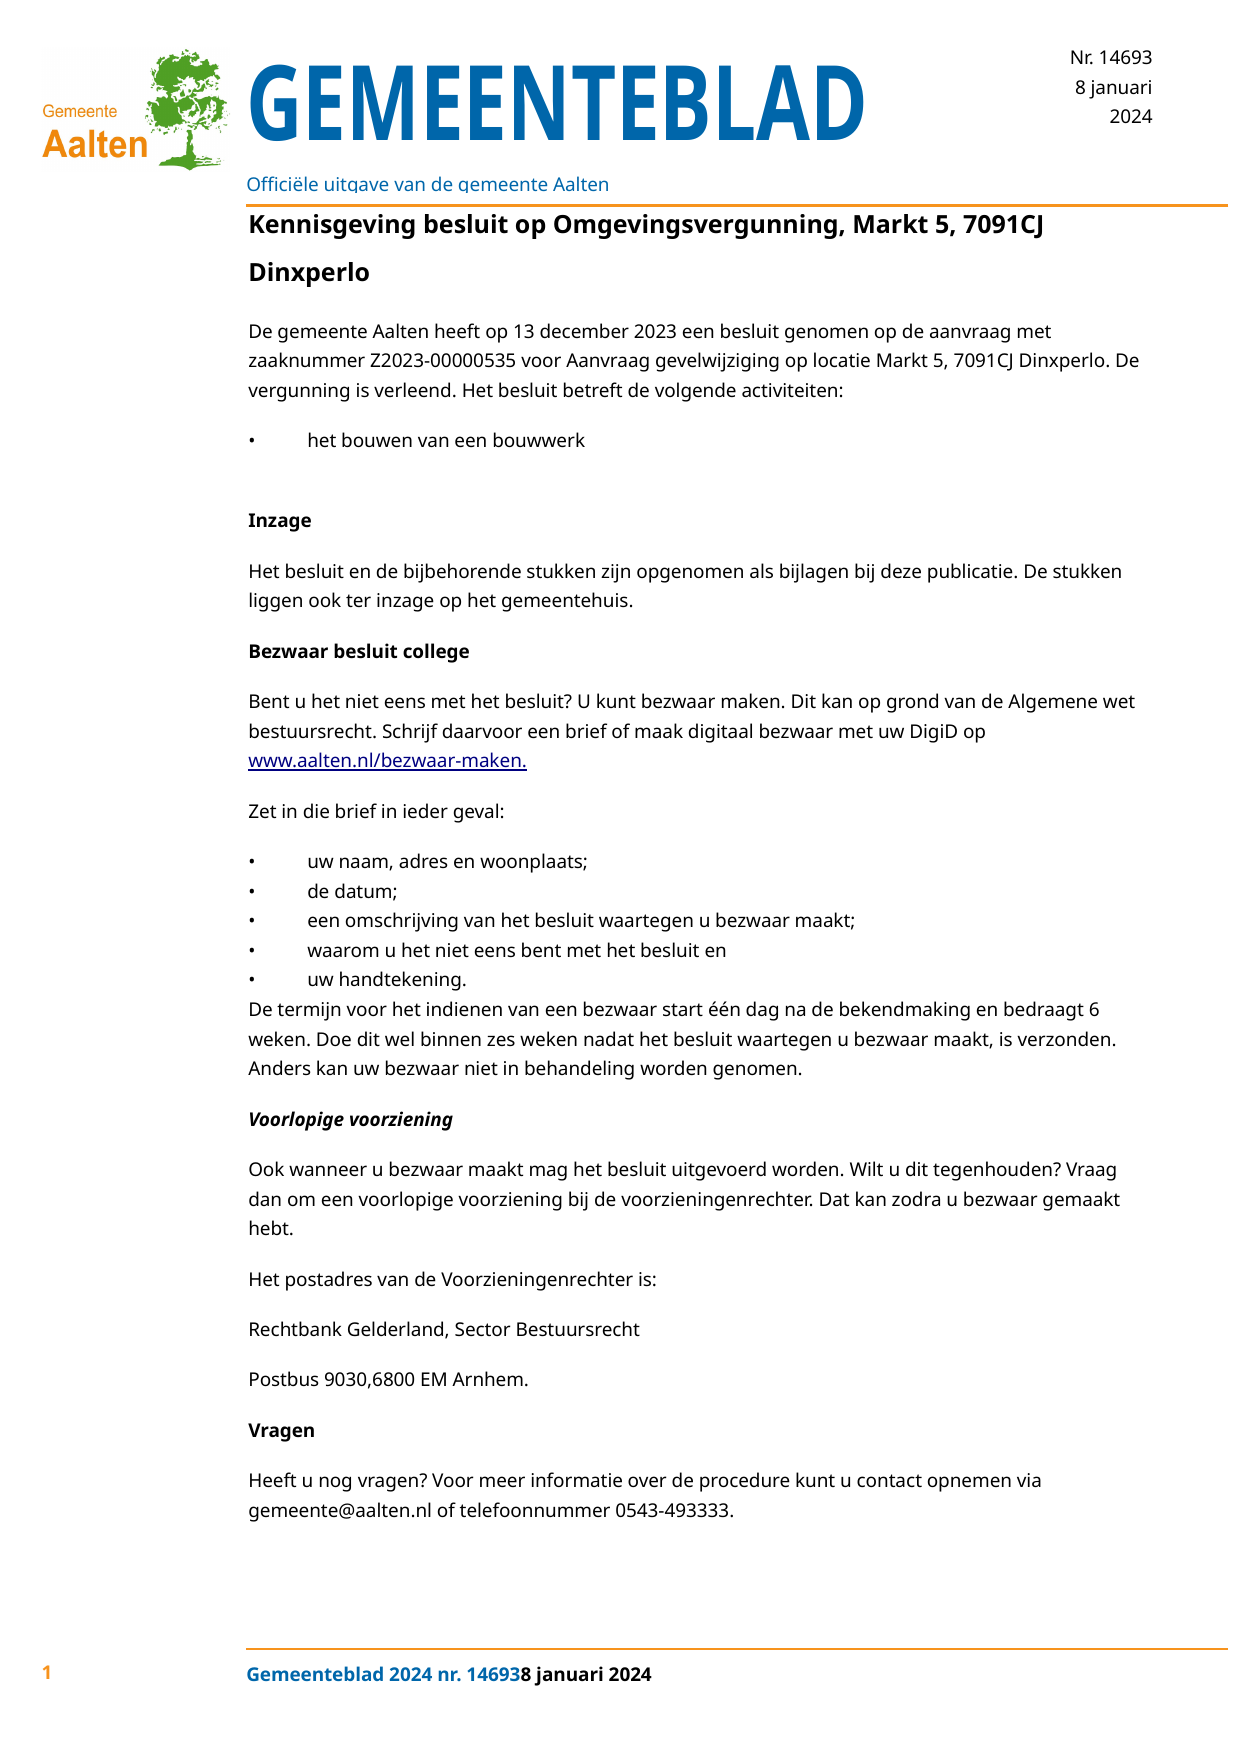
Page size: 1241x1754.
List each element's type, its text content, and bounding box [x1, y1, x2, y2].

text Het besluit en de bijbehorende stukken zijn opgenomen als bijlagen bij deze publicatie. De stukken liggen ook ter inzage op het gemeentehuis. [248, 558, 1152, 613]
text Bezwaar besluit college [248, 638, 1152, 664]
text Voorlopige voorziening [248, 1106, 1152, 1132]
list uw handtekening. [248, 967, 1152, 992]
text Rechtbank Gelderland, Sector Bestuursrecht [248, 1316, 1152, 1342]
text Ook wanneer u bezwaar maakt mag het besluit uitgevoerd worden. Wilt u dit tegenhouden? Vraag dan om een voorlopige voorziening bij de voorzieningenrechter. Dat kan zodra u bezwaar gemaakt hebt. [248, 1156, 1152, 1241]
text De gemeente Aalten heeft op 13 december 2023 een besluit genomen op de aanvraag met zaaknummer Z2023-00000535 voor Aanvraag gevelwijziging op locatie Markt 5, 7091CJ Dinxperlo. De vergunning is verleend. Het besluit betreft de volgende activiteiten: [248, 318, 1152, 403]
text Postbus 9030,6800 EM Arnhem. [248, 1367, 1152, 1392]
text Het postadres van de Voorzieningenrechter is: [248, 1266, 1152, 1292]
picture [41, 47, 231, 172]
text De termijn voor het indienen van een bezwaar start één dag na de bekendmaking en bedraagt 6 weken. Doe dit wel binnen zes weken nadat het besluit waartegen u bezwaar maakt, is verzonden. Anders kan uw bezwaar niet in behandeling worden genomen. [248, 996, 1152, 1081]
text Inzage [248, 507, 1152, 533]
text Bent u het niet eens met het besluit? U kunt bezwaar maken. Dit kan op grond van de Algemene wet bestuursrecht. Schrijf daarvoor een brief of maak digitaal bezwaar met uw DigiD op www.aalten.nl/bezwaar-maken. [248, 688, 1152, 773]
list een omschrijving van het besluit waartegen u bezwaar maakt; [248, 907, 1152, 933]
list het bouwen van een bouwwerk [248, 427, 1152, 453]
list uw naam, adres en woonplaats; [248, 848, 1152, 874]
list waarom u het niet eens bent met het besluit en [248, 937, 1152, 963]
text Heeft u nog vragen? Voor meer informatie over de procedure kunt u contact opnemen via gemeente@aalten.nl of telefoonnummer 0543-493333. [248, 1467, 1152, 1523]
text Zet in die brief in ieder geval: [248, 798, 1152, 824]
text Vragen [248, 1417, 1152, 1443]
text Kennisgeving besluit op Omgevingsvergunning, Markt 5, 7091CJ Dinxperlo [248, 207, 1152, 288]
list de datum; [248, 878, 1152, 904]
